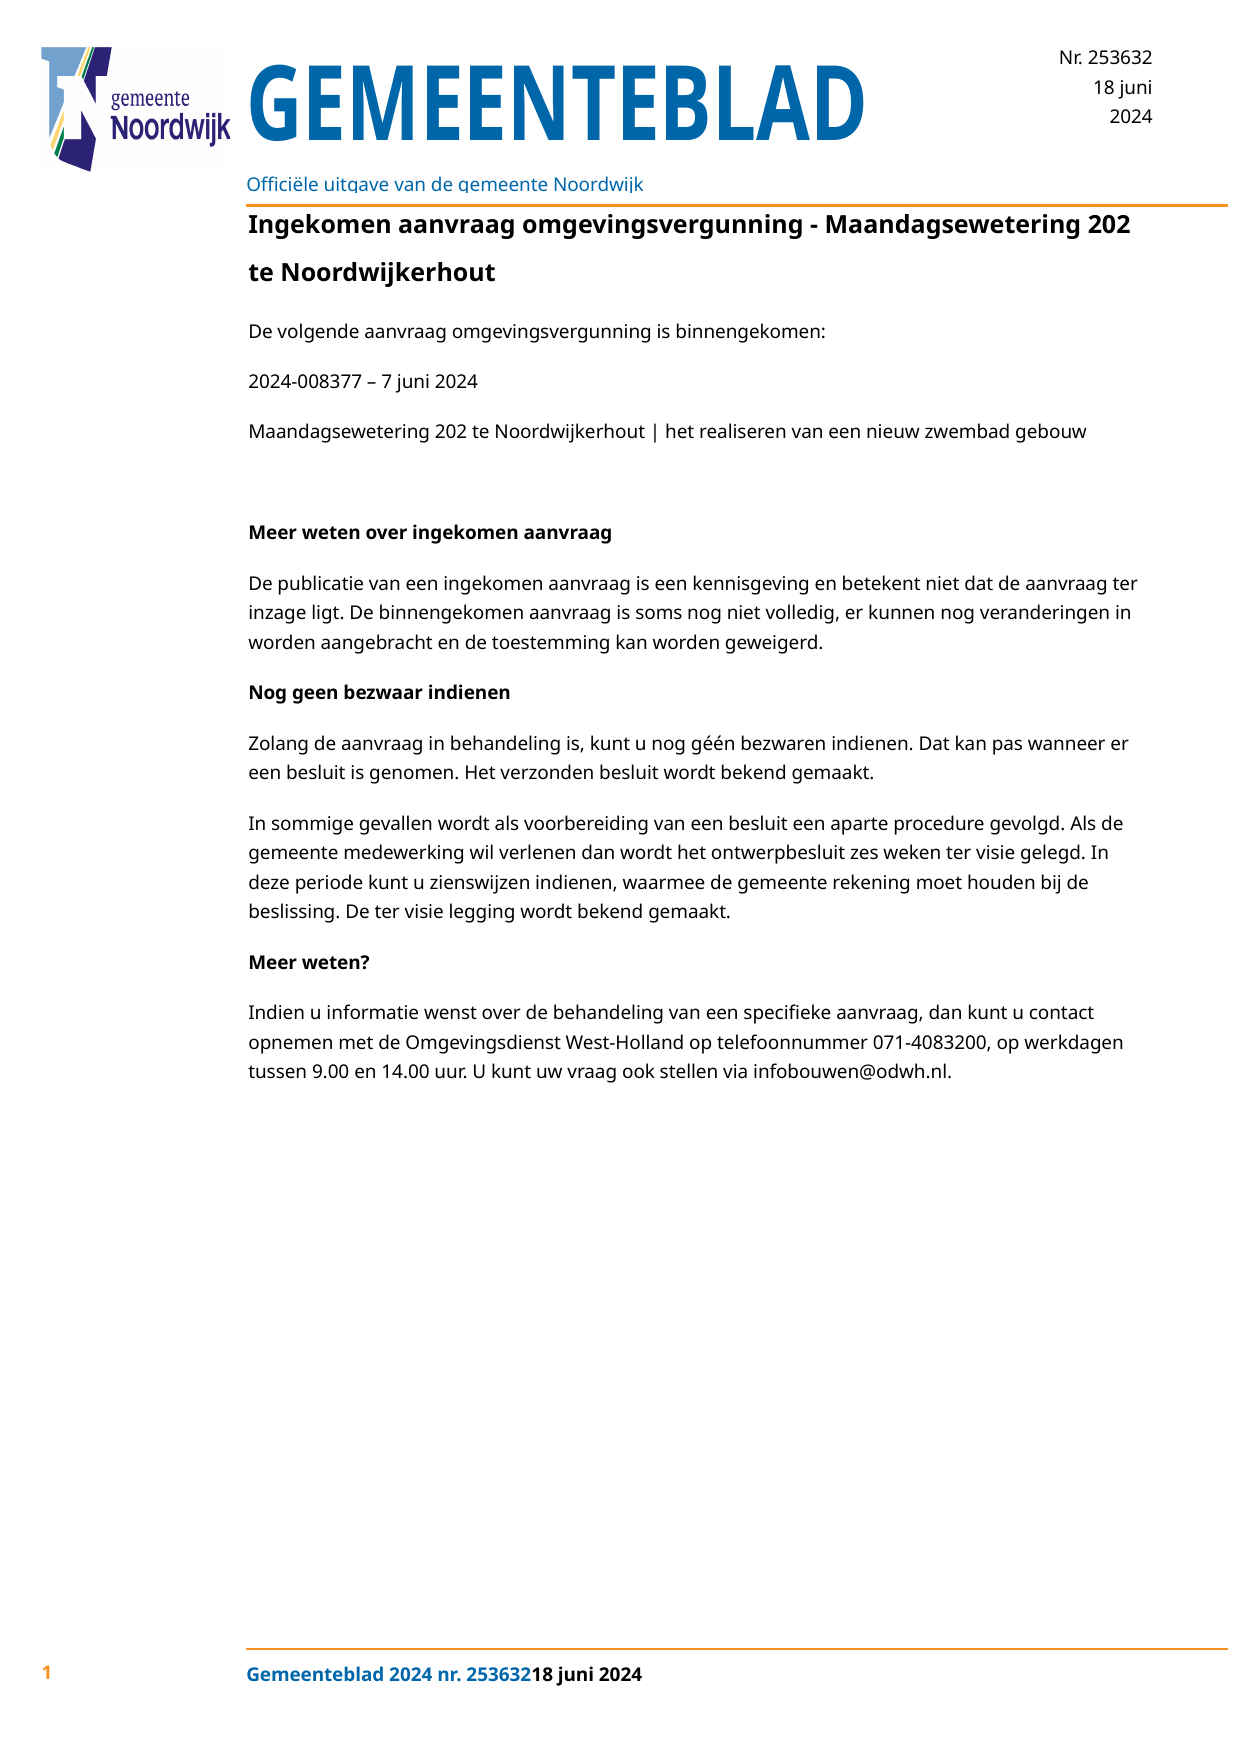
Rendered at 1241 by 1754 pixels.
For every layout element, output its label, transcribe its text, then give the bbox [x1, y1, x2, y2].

text In sommige gevallen wordt als voorbereiding van een besluit een aparte procedure gevolgd. Als de gemeente medewerking wil verlenen dan wordt het ontwerpbesluit zes weken ter visie gelegd. In deze periode kunt u zienswijzen indienen, waarmee de gemeente rekening moet houden bij de beslissing. De ter visie legging wordt bekend gemaakt. [248, 810, 1152, 924]
picture [41, 47, 231, 172]
text Ingekomen aanvraag omgevingsvergunning - Maandagsewetering 202 te Noordwijkerhout [248, 207, 1152, 288]
text De volgende aanvraag omgevingsvergunning is binnengekomen: [248, 318, 1152, 344]
text 2024-008377 – 7 juni 2024 [248, 368, 1152, 394]
text Meer weten over ingekomen aanvraag [248, 519, 1152, 545]
text Maandagsewetering 202 te Noordwijkerhout | het realiseren van een nieuw zwembad gebouw [248, 419, 1152, 444]
text Nog geen bezwaar indienen [248, 679, 1152, 705]
text De publicatie van een ingekomen aanvraag is een kennisgeving en betekent niet dat de aanvraag ter inzage ligt. De binnengekomen aanvraag is soms nog niet volledig, er kunnen nog veranderingen in worden aangebracht en de toestemming kan worden geweigerd. [248, 570, 1152, 655]
text Indien u informatie wenst over de behandeling van een specifieke aanvraag, dan kunt u contact opnemen met de Omgevingsdienst West-Holland op telefoonnummer 071-4083200, op werkdagen tussen 9.00 en 14.00 uur. U kunt uw vraag ook stellen via infobouwen@odwh.nl. [248, 999, 1152, 1084]
text Zolang de aanvraag in behandeling is, kunt u nog géén bezwaren indienen. Dat kan pas wanneer er een besluit is genomen. Het verzonden besluit wordt bekend gemaakt. [248, 730, 1152, 785]
text Meer weten? [248, 949, 1152, 975]
